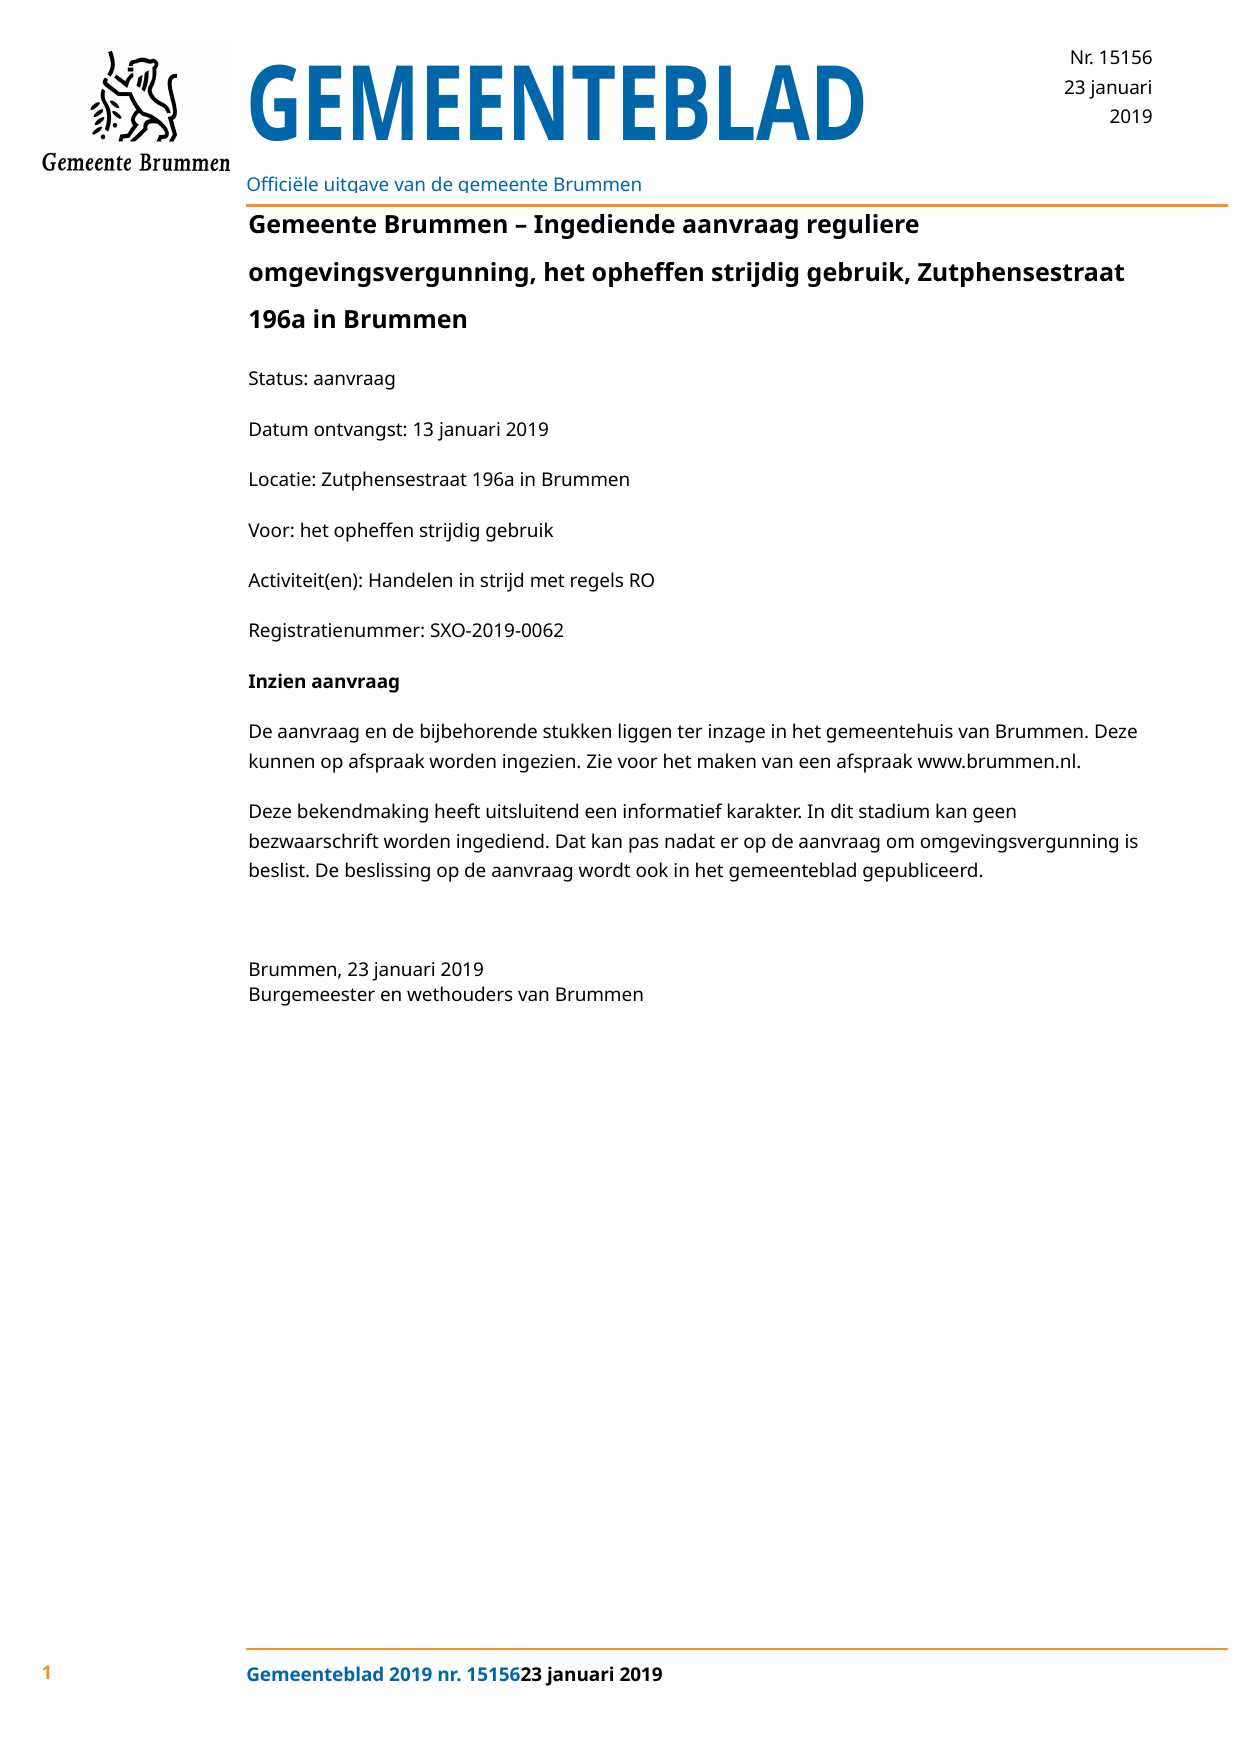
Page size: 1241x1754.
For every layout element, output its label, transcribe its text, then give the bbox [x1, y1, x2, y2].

picture [41, 47, 231, 172]
text De aanvraag en de bijbehorende stukken liggen ter inzage in het gemeentehuis van Brummen. Deze kunnen op afspraak worden ingezien. Zie voor het maken van een afspraak www.brummen.nl. [248, 718, 1152, 774]
text Status: aanvraag [248, 366, 1152, 391]
text Datum ontvangst: 13 januari 2019 [248, 416, 1152, 442]
text Registratienummer: SXO-2019-0062 [248, 618, 1152, 643]
text Brummen, 23 januari 2019 [248, 956, 1152, 982]
text Burgemeester en wethouders van Brummen [248, 982, 1152, 1007]
text Locatie: Zutphensestraat 196a in Brummen [248, 466, 1152, 492]
text Deze bekendmaking heeft uitsluitend een informatief karakter. In dit stadium kan geen bezwaarschrift worden ingediend. Dat kan pas nadat er op de aanvraag om omgevingsvergunning is beslist. De beslissing op de aanvraag wordt ook in het gemeenteblad gepubliceerd. [248, 798, 1152, 883]
text Activiteit(en): Handelen in strijd met regels RO [248, 567, 1152, 593]
text Gemeente Brummen – Ingediende aanvraag reguliere omgevingsvergunning, het opheffen strijdig gebruik, Zutphensestraat 196a in Brummen [248, 207, 1152, 336]
text Inzien aanvraag [248, 668, 1152, 694]
text Voor: het opheffen strijdig gebruik [248, 517, 1152, 542]
